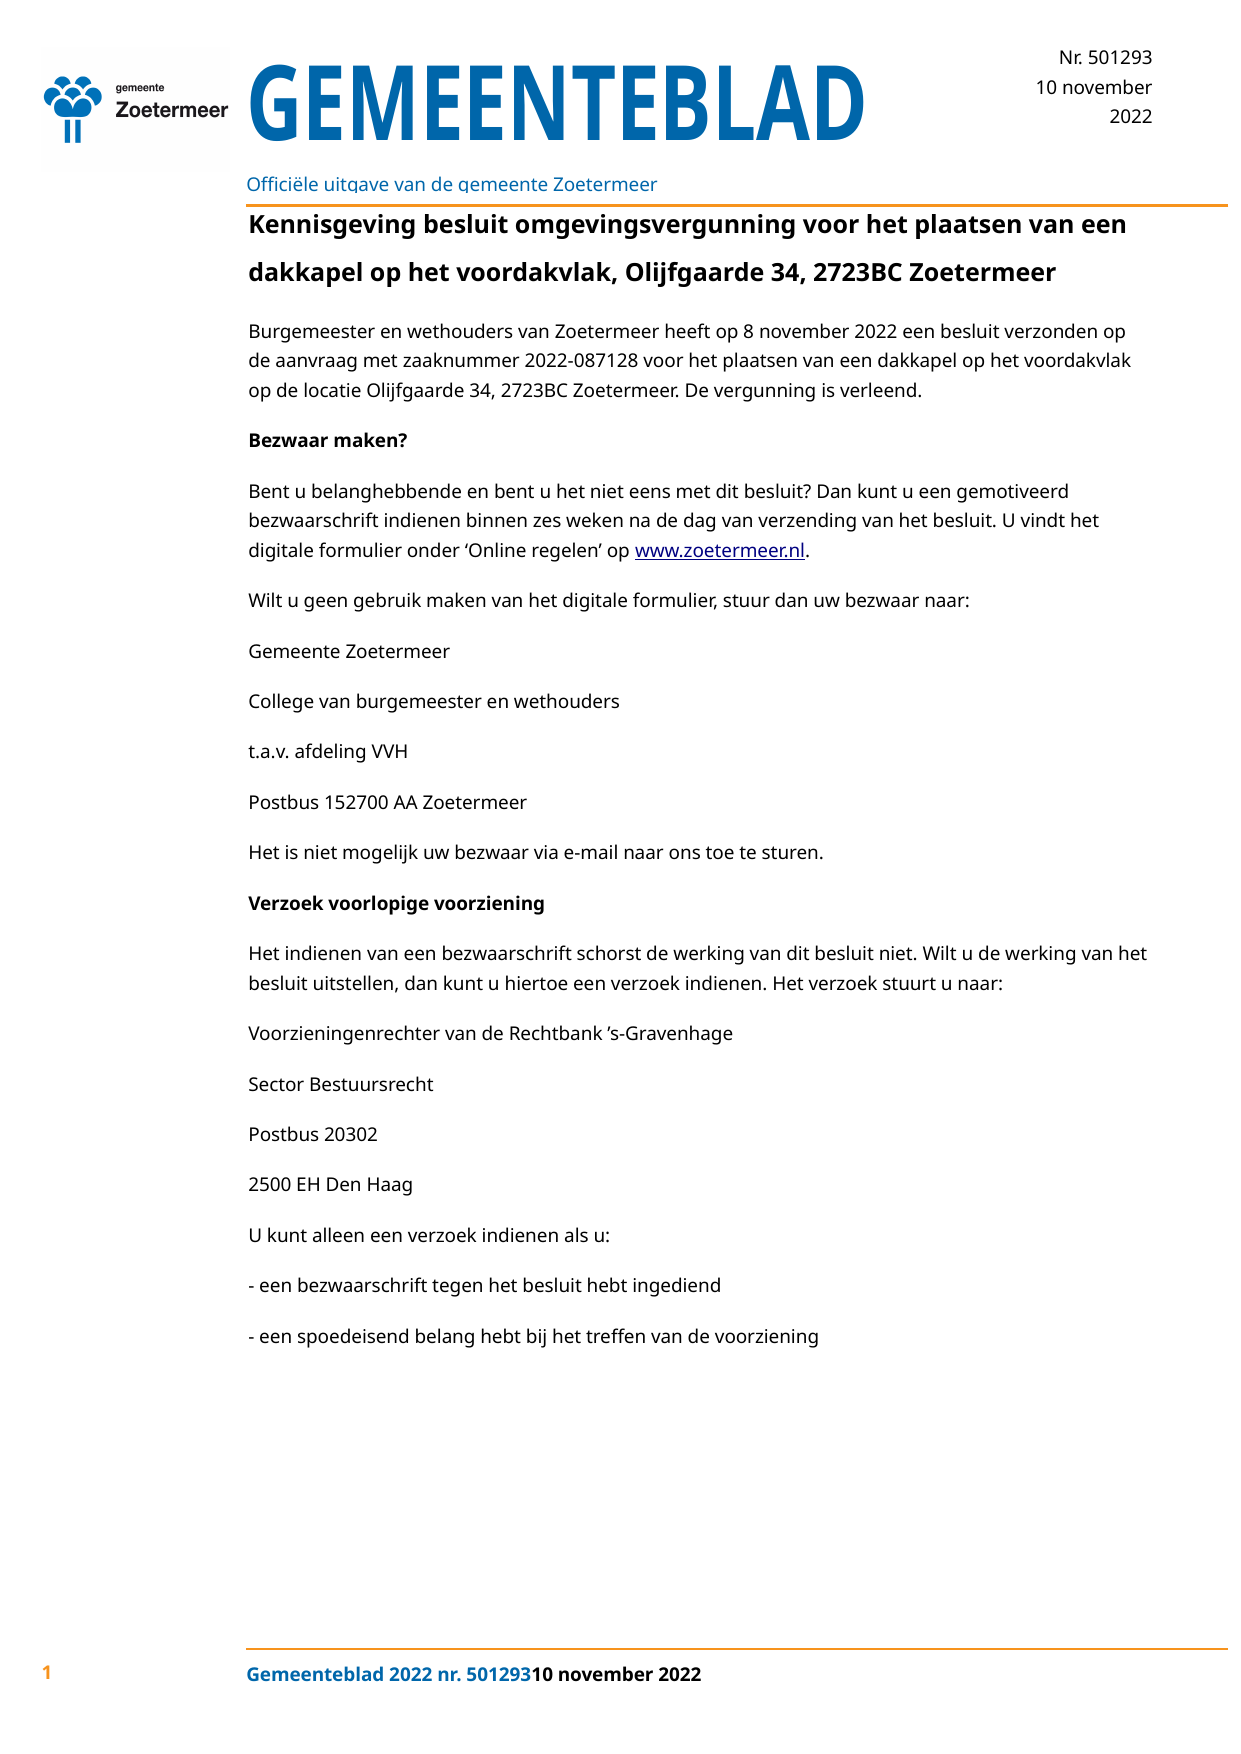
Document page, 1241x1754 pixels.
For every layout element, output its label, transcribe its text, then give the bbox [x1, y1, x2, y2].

text Het indienen van een bezwaarschrift schorst de werking van dit besluit niet. Wilt u de werking van het besluit uitstellen, dan kunt u hiertoe een verzoek indienen. Het verzoek stuurt u naar: [248, 940, 1152, 996]
text U kunt alleen een verzoek indienen als u: [248, 1222, 1152, 1248]
text Postbus 20302 [248, 1121, 1152, 1147]
text - een bezwaarschrift tegen het besluit hebt ingediend [248, 1272, 1152, 1298]
text Kennisgeving besluit omgevingsvergunning voor het plaatsen van een dakkapel op het voordakvlak, Olijfgaarde 34, 2723BC Zoetermeer [248, 207, 1152, 288]
text Wilt u geen gebruik maken van het digitale formulier, stuur dan uw bezwaar naar: [248, 587, 1152, 613]
text Bent u belanghebbende en bent u het niet eens met dit besluit? Dan kunt u een gemotiveerd bezwaarschrift indienen binnen zes weken na de dag van verzending van het besluit. U vindt het digitale formulier onder ‘Online regelen’ op www.zoetermeer.nl. [248, 478, 1152, 563]
text 2500 EH Den Haag [248, 1172, 1152, 1197]
text t.a.v. afdeling VVH [248, 739, 1152, 764]
text Verzoek voorlopige voorziening [248, 890, 1152, 916]
picture [41, 47, 231, 172]
text Het is niet mogelijk uw bezwaar via e-mail naar ons toe te sturen. [248, 839, 1152, 865]
text College van burgemeester en wethouders [248, 688, 1152, 714]
text Postbus 152700 AA Zoetermeer [248, 789, 1152, 815]
text Gemeente Zoetermeer [248, 638, 1152, 664]
text Voorzieningenrechter van de Rechtbank ’s-Gravenhage [248, 1020, 1152, 1046]
text Burgemeester en wethouders van Zoetermeer heeft op 8 november 2022 een besluit verzonden op de aanvraag met zaaknummer 2022-087128 voor het plaatsen van een dakkapel op het voordakvlak op de locatie Olijfgaarde 34, 2723BC Zoetermeer. De vergunning is verleend. [248, 318, 1152, 403]
text Bezwaar maken? [248, 427, 1152, 453]
text Sector Bestuursrecht [248, 1071, 1152, 1097]
text - een spoedeisend belang hebt bij het treffen van de voorziening [248, 1323, 1152, 1349]
